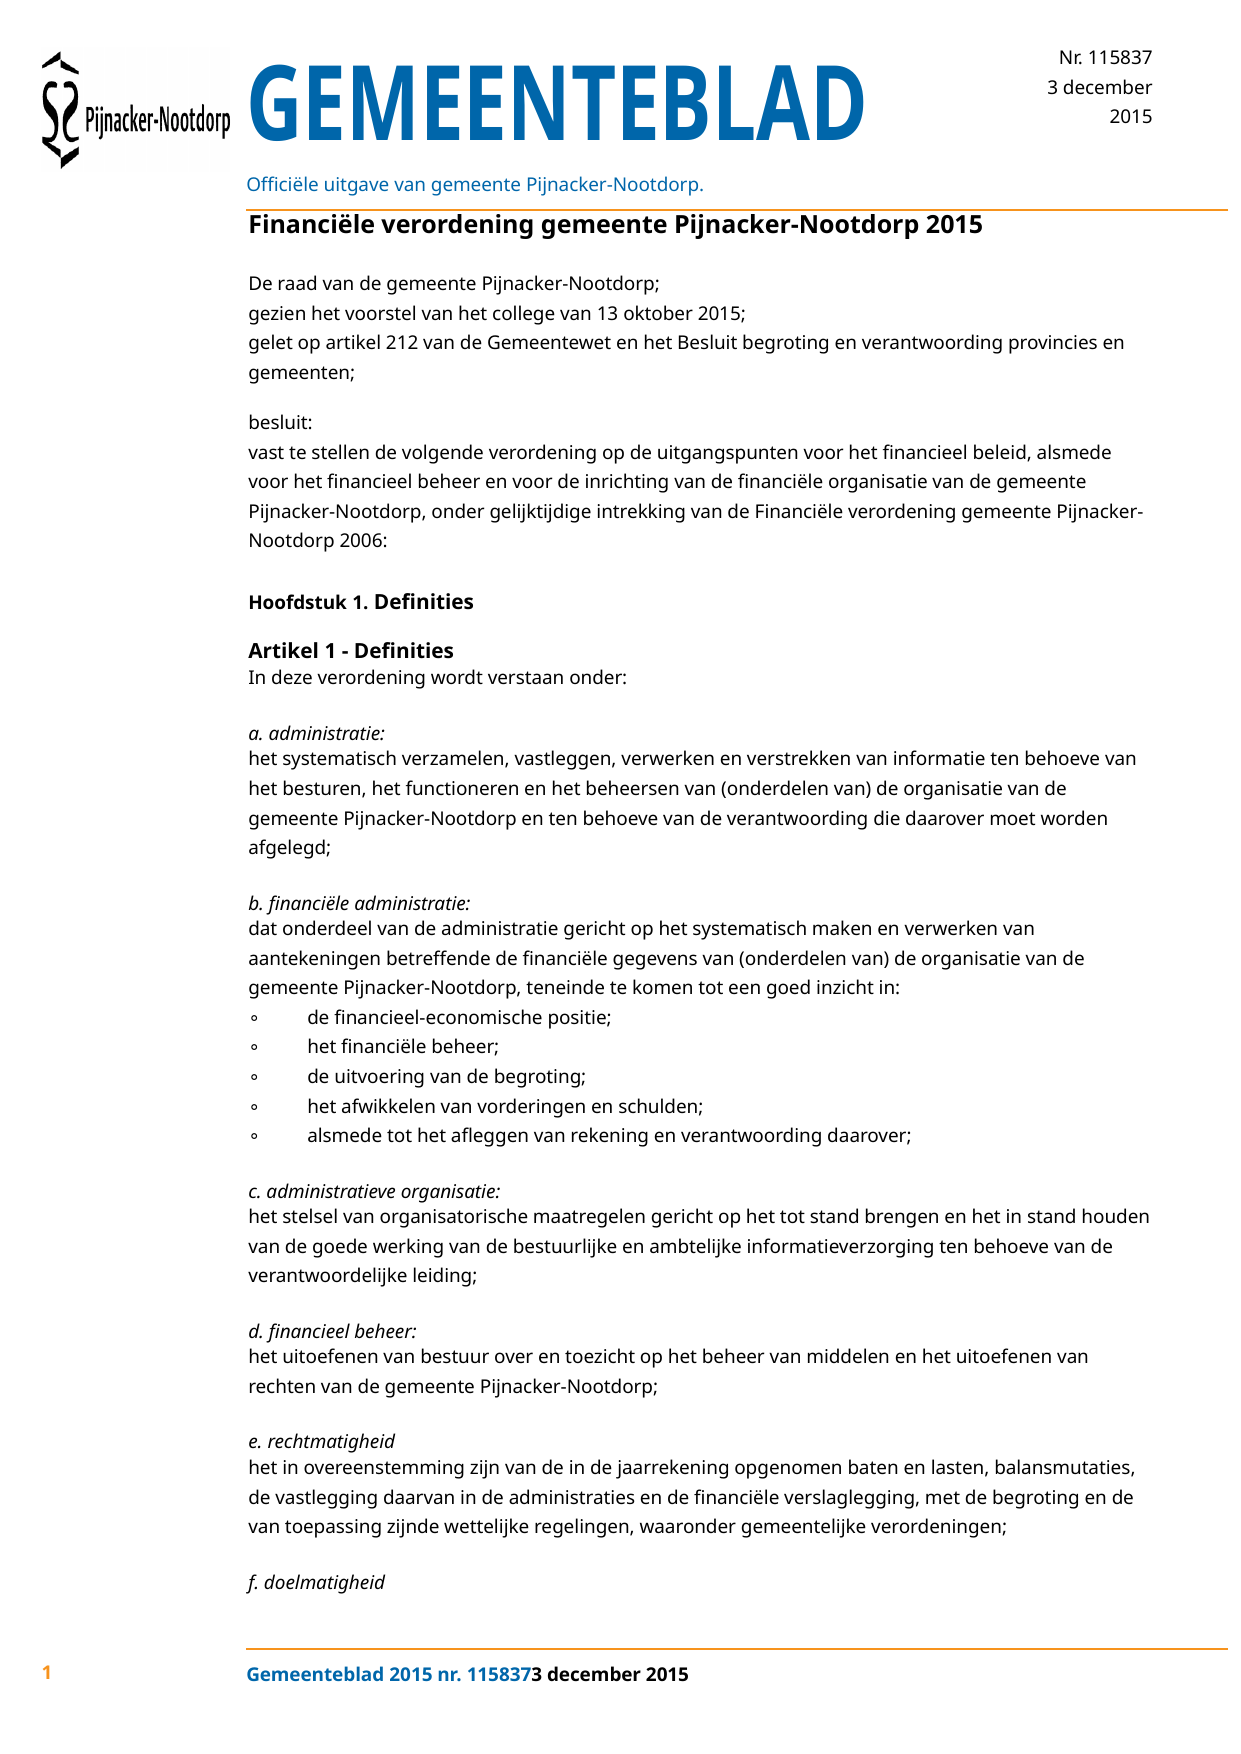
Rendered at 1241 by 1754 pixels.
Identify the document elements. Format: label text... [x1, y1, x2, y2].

picture [41, 47, 231, 172]
list de financieel-economische positie; [248, 1004, 1152, 1030]
text De raad van de gemeente Pijnacker-Nootdorp; [248, 270, 1152, 296]
text het systematisch verzamelen, vastleggen, verwerken en verstrekken van informatie ten behoeve van het besturen, het functioneren en het beheersen van (onderdelen van) de organisatie van de gemeente Pijnacker-Nootdorp en ten behoeve van de verantwoording die daarover moet worden afgelegd; [248, 746, 1152, 860]
text d. financieel beheer: [248, 1318, 1152, 1344]
text vast te stellen de volgende verordening op de uitgangspunten voor het financieel beleid, alsmede voor het financieel beheer en voor de inrichting van de financiële organisatie van de gemeente Pijnacker-Nootdorp, onder gelijktijdige intrekking van de Financiële verordening gemeente Pijnacker-Nootdorp 2006: [248, 439, 1152, 553]
list het financiële beheer; [248, 1034, 1152, 1059]
text e. rechtmatigheid [248, 1429, 1152, 1454]
text In deze verordening wordt verstaan onder: [248, 664, 1152, 690]
text b. financiële administratie: [248, 890, 1152, 915]
text het uitoefenen van bestuur over en toezicht op het beheer van middelen en het uitoefenen van rechten van de gemeente Pijnacker-Nootdorp; [248, 1344, 1152, 1399]
list het afwikkelen van vorderingen en schulden; [248, 1093, 1152, 1119]
list de uitvoering van de begroting; [248, 1063, 1152, 1089]
list alsmede tot het afleggen van rekening en verantwoording daarover; [248, 1122, 1152, 1148]
text Financiële verordening gemeente Pijnacker-Nootdorp 2015 [248, 211, 1152, 241]
text f. doelmatigheid [248, 1569, 1152, 1594]
text dat onderdeel van de administratie gericht op het systematisch maken en verwerken van aantekeningen betreffende de financiële gegevens van (onderdelen van) de organisatie van de gemeente Pijnacker-Nootdorp, teneinde te komen tot een goed inzicht in: [248, 915, 1152, 1000]
text Artikel 1 - Definities [248, 636, 1152, 664]
text het stelsel van organisatorische maatregelen gericht op het tot stand brengen en het in stand houden van de goede werking van de bestuurlijke en ambtelijke informatieverzorging ten behoeve van de verantwoordelijke leiding; [248, 1203, 1152, 1288]
text a. administratie: [248, 720, 1152, 746]
text gelet op artikel 212 van de Gemeentewet en het Besluit begroting en verantwoording provincies en gemeenten; [248, 329, 1152, 385]
text het in overeenstemming zijn van de in de jaarrekening opgenomen baten en lasten, balansmutaties, de vastlegging daarvan in de administraties en de financiële verslaglegging, met de begroting en de van toepassing zijnde wettelijke regelingen, waaronder gemeentelijke verordeningen; [248, 1454, 1152, 1539]
text c. administratieve organisatie: [248, 1178, 1152, 1203]
text gezien het voorstel van het college van 13 oktober 2015; [248, 300, 1152, 326]
text Hoofdstuk 1. Definities [248, 587, 1152, 615]
text besluit: [248, 409, 1152, 435]
